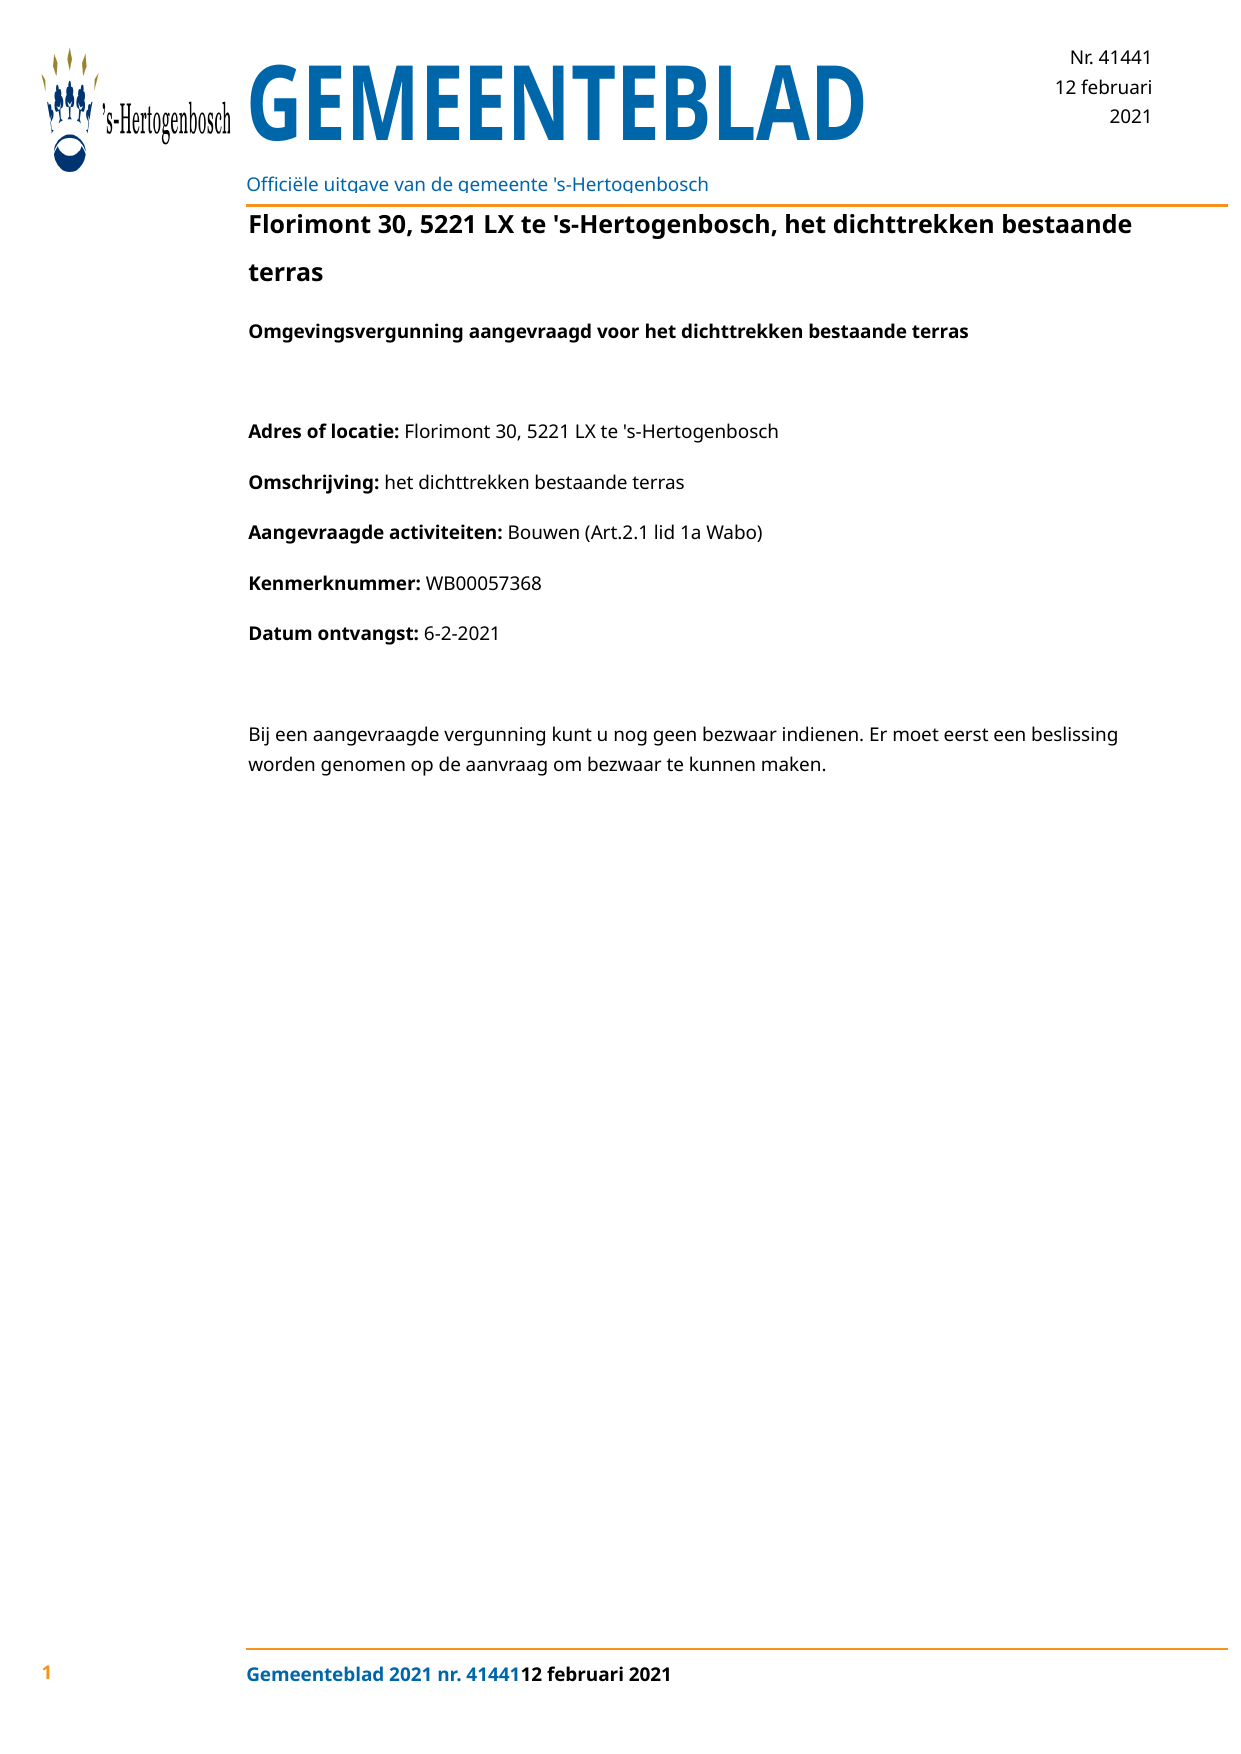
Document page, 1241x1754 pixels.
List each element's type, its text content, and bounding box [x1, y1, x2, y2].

text Omschrijving: het dichttrekken bestaande terras [248, 469, 1152, 495]
text Omgevingsvergunning aangevraagd voor het dichttrekken bestaande terras [248, 318, 1152, 344]
text Florimont 30, 5221 LX te 's-Hertogenbosch, het dichttrekken bestaande terras [248, 207, 1152, 288]
text Kenmerknummer: WB00057368 [248, 570, 1152, 596]
picture [41, 47, 231, 172]
text Datum ontvangst: 6-2-2021 [248, 620, 1152, 646]
text Bij een aangevraagde vergunning kunt u nog geen bezwaar indienen. Er moet eerst een beslissing worden genomen op de aanvraag om bezwaar te kunnen maken. [248, 721, 1152, 777]
text Adres of locatie: Florimont 30, 5221 LX te 's-Hertogenbosch [248, 419, 1152, 444]
text Aangevraagde activiteiten: Bouwen (Art.2.1 lid 1a Wabo) [248, 519, 1152, 545]
